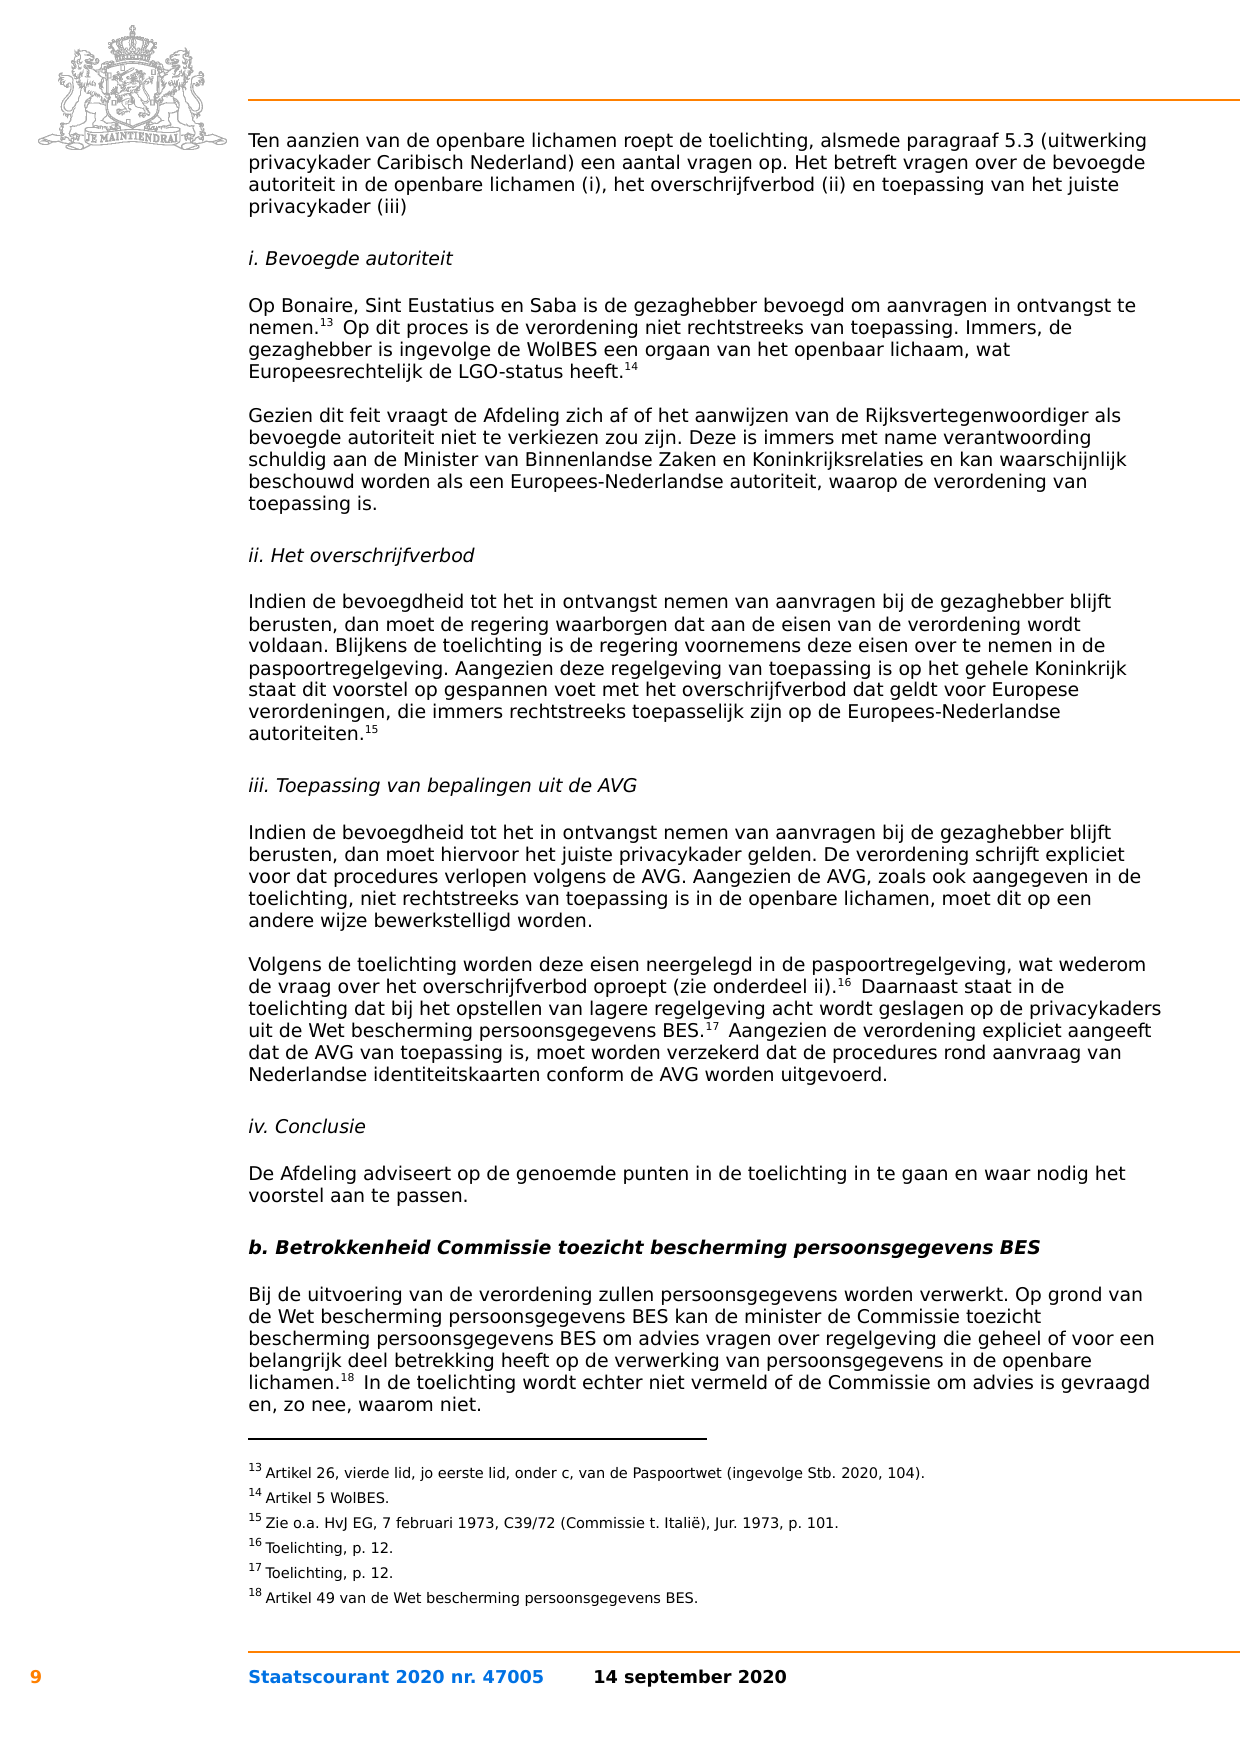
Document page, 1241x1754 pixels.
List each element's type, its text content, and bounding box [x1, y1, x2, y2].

subtitle iii. Toepassing van bepalingen uit de AVG [248, 775, 1163, 797]
text Artikel 26, vierde lid, jo eerste lid, onder c, van de Paspoortwet (ingevolge Stb. 2020, 104). [248, 1461, 1163, 1483]
text Op Bonaire, Sint Eustatius en Saba is de gezaghebber bevoegd om aanvragen in ontvangst te nemen. Op dit proces is de verordening niet rechtstreeks van toepassing. Immers, de gezaghebber is ingevolge de WolBES een orgaan van het openbaar lichaam, wat Europeesrechtelijk de LGO-status heeft. [248, 295, 1163, 383]
text De Afdeling adviseert op de genoemde punten in de toelichting in te gaan en waar nodig het voorstel aan te passen. [248, 1163, 1163, 1207]
subtitle i. Bevoegde autoriteit [248, 248, 1163, 270]
text Volgens de toelichting worden deze eisen neergelegd in de paspoortregelgeving, wat wederom de vraag over het overschrijfverbod oproept (zie onderdeel ii). Daarnaast staat in de toelichting dat bij het opstellen van lagere regelgeving acht wordt geslagen op de privacykaders uit de Wet bescherming persoonsgegevens BES. Aangezien de verordening expliciet aangeeft dat de AVG van toepassing is, moet worden verzekerd dat de procedures rond aanvraag van Nederlandse identiteitskaarten conform de AVG worden uitgevoerd. [248, 954, 1163, 1086]
text Artikel 5 WolBES. [248, 1486, 1163, 1508]
text Ten aanzien van de openbare lichamen roept de toelichting, alsmede paragraaf 5.3 (uitwerking privacykader Caribisch Nederland) een aantal vragen op. Het betreft vragen over de bevoegde autoriteit in de openbare lichamen (i), het overschrijfverbod (ii) en toepassing van het juiste privacykader (iii) [248, 130, 1163, 218]
text Bij de uitvoering van de verordening zullen persoonsgegevens worden verwerkt. Op grond van de Wet bescherming persoonsgegevens BES kan de minister de Commissie toezicht bescherming persoonsgegevens BES om advies vragen over regelgeving die geheel of voor een belangrijk deel betrekking heeft op de verwerking van persoonsgegevens in de openbare lichamen. In de toelichting wordt echter niet vermeld of de Commissie om advies is gevraagd en, zo nee, waarom niet. [248, 1284, 1163, 1416]
subtitle b. Betrokkenheid Commissie toezicht bescherming persoonsgegevens BES [248, 1237, 1163, 1259]
subtitle iv. Conclusie [248, 1116, 1163, 1138]
picture [38, 25, 227, 150]
text Gezien dit feit vraagt de Afdeling zich af of het aanwijzen van de Rijksvertegenwoordiger als bevoegde autoriteit niet te verkiezen zou zijn. Deze is immers met name verantwoording schuldig aan de Minister van Binnenlandse Zaken en Koninkrijksrelaties en kan waarschijnlijk beschouwd worden als een Europees-Nederlandse autoriteit, waarop de verordening van toepassing is. [248, 404, 1163, 514]
text Toelichting, p. 12. [248, 1536, 1163, 1558]
subtitle ii. Het overschrijfverbod [248, 544, 1163, 566]
text Indien de bevoegdheid tot het in ontvangst nemen van aanvragen bij de gezaghebber blijft berusten, dan moet de regering waarborgen dat aan de eisen van de verordening wordt voldaan. Blijkens de toelichting is de regering voornemens deze eisen over te nemen in de paspoortregelgeving. Aangezien deze regelgeving van toepassing is op het gehele Koninkrijk staat dit voorstel op gespannen voet met het overschrijfverbod dat geldt voor Europese verordeningen, die immers rechtstreeks toepasselijk zijn op de Europees-Nederlandse autoriteiten. [248, 591, 1163, 745]
text Indien de bevoegdheid tot het in ontvangst nemen van aanvragen bij de gezaghebber blijft berusten, dan moet hiervoor het juiste privacykader gelden. De verordening schrijft expliciet voor dat procedures verlopen volgens de AVG. Aangezien de AVG, zoals ook aangegeven in de toelichting, niet rechtstreeks van toepassing is in de openbare lichamen, moet dit op een andere wijze bewerkstelligd worden. [248, 822, 1163, 932]
text Zie o.a. HvJ EG, 7 februari 1973, C39/72 (Commissie t. Italië), Jur. 1973, p. 101. [248, 1511, 1163, 1533]
text Artikel 49 van de Wet bescherming persoonsgegevens BES. [248, 1586, 1163, 1608]
text Toelichting, p. 12. [248, 1561, 1163, 1583]
